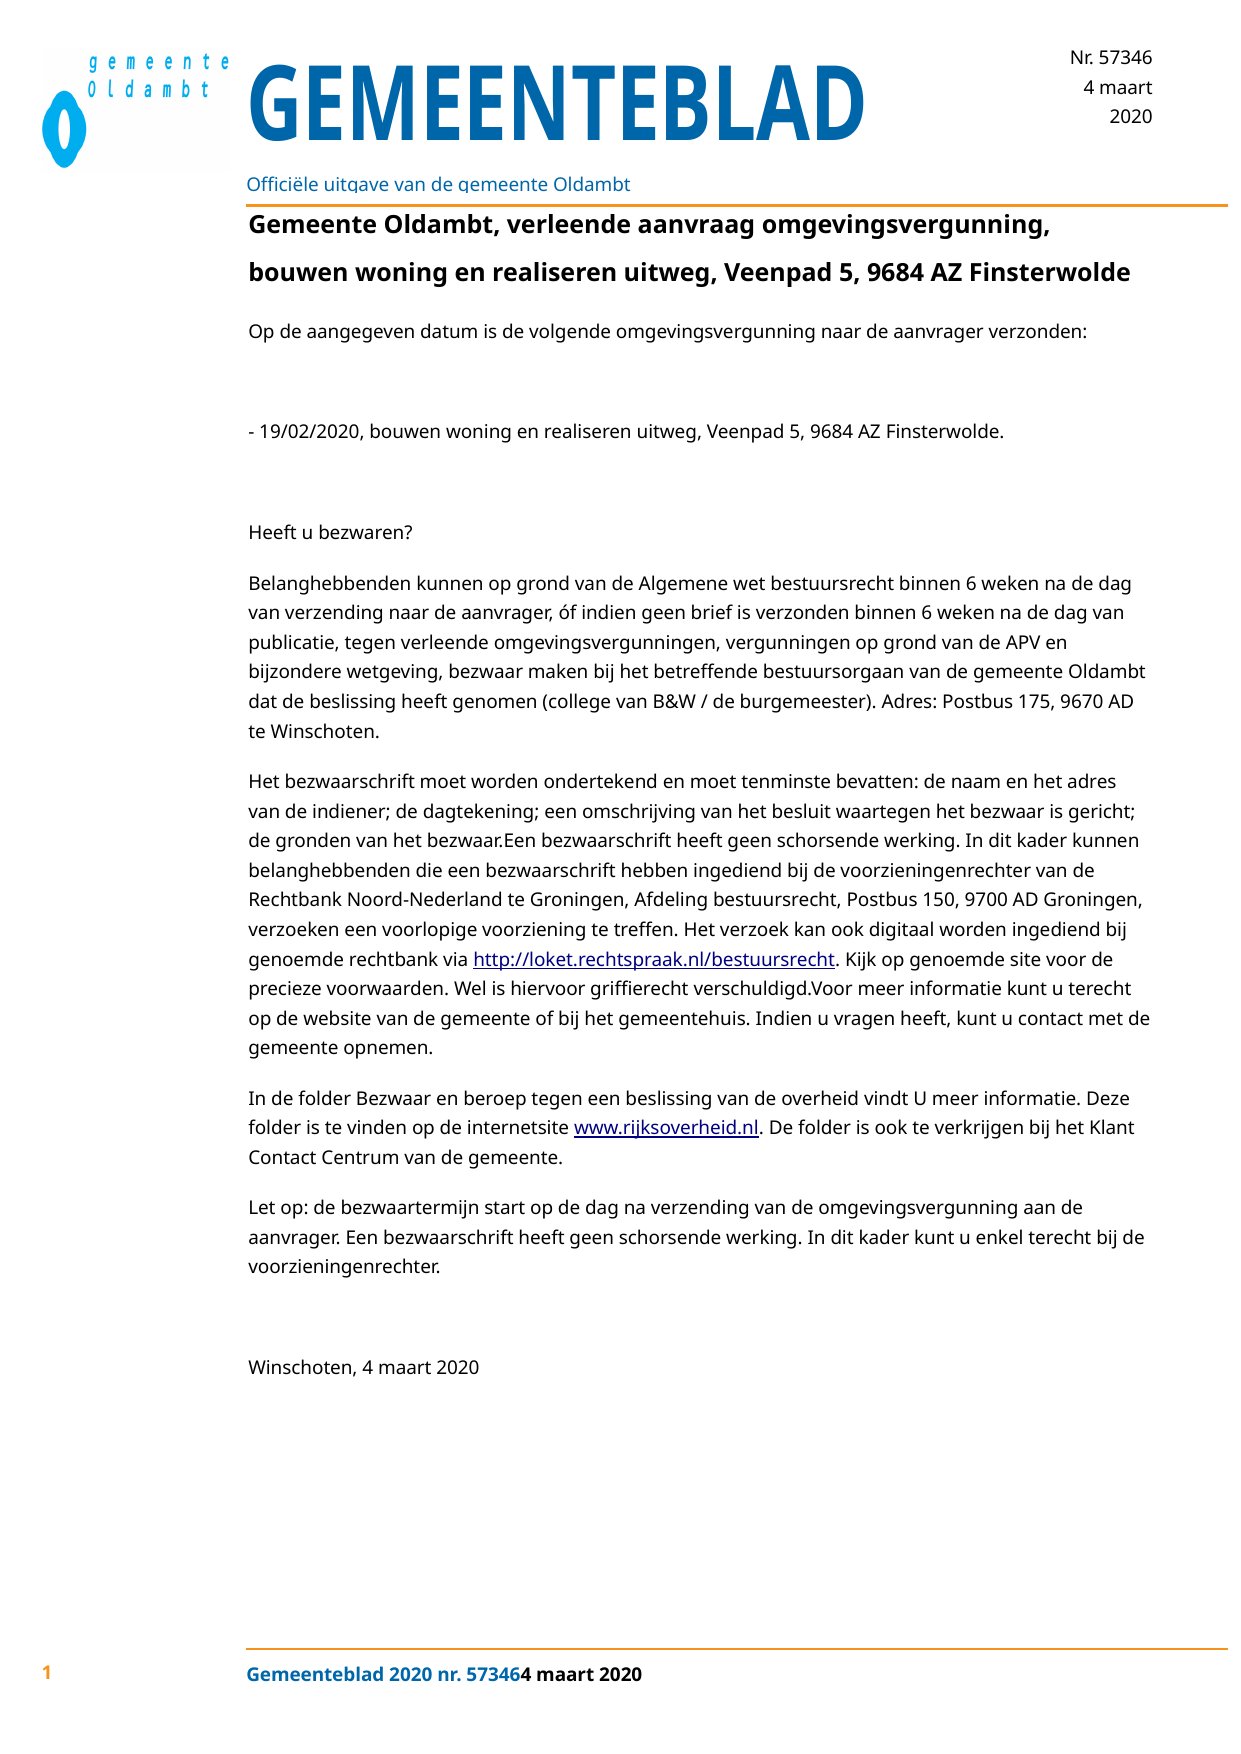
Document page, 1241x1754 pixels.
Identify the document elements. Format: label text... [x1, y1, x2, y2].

text Winschoten, 4 maart 2020 [248, 1354, 1152, 1380]
text In de folder Bezwaar en beroep tegen een beslissing van de overheid vindt U meer informatie. Deze folder is te vinden op de internetsite www.rijksoverheid.nl. De folder is ook te verkrijgen bij het Klant Contact Centrum van de gemeente. [248, 1085, 1152, 1170]
text Het bezwaarschrift moet worden ondertekend en moet tenminste bevatten: de naam en het adres van de indiener; de dagtekening; een omschrijving van het besluit waartegen het bezwaar is gericht; de gronden van het bezwaar.Een bezwaarschrift heeft geen schorsende werking. In dit kader kunnen belanghebbenden die een bezwaarschrift hebben ingediend bij de voorzieningenrechter van de Rechtbank Noord-Nederland te Groningen, Afdeling bestuursrecht, Postbus 150, 9700 AD Groningen, verzoeken een voorlopige voorziening te treffen. Het verzoek kan ook digitaal worden ingediend bij genoemde rechtbank via http://loket.rechtspraak.nl/bestuursrecht. Kijk op genoemde site voor de precieze voorwaarden. Wel is hiervoor griffierecht verschuldigd.Voor meer informatie kunt u terecht op de website van de gemeente of bij het gemeentehuis. Indien u vragen heeft, kunt u contact met de gemeente opnemen. [248, 768, 1152, 1060]
text Belanghebbenden kunnen op grond van de Algemene wet bestuursrecht binnen 6 weken na de dag van verzending naar de aanvrager, óf indien geen brief is verzonden binnen 6 weken na de dag van publicatie, tegen verleende omgevingsvergunningen, vergunningen op grond van de APV en bijzondere wetgeving, bezwaar maken bij het betreffende bestuursorgaan van de gemeente Oldambt dat de beslissing heeft genomen (college van B&W / de burgemeester). Adres: Postbus 175, 9670 AD te Winschoten. [248, 570, 1152, 744]
text Let op: de bezwaartermijn start op de dag na verzending van de omgevingsvergunning aan de aanvrager. Een bezwaarschrift heeft geen schorsende werking. In dit kader kunt u enkel terecht bij de voorzieningenrechter. [248, 1194, 1152, 1279]
text Gemeente Oldambt, verleende aanvraag omgevingsvergunning, bouwen woning en realiseren uitweg, Veenpad 5, 9684 AZ Finsterwolde [248, 207, 1152, 288]
text Op de aangegeven datum is de volgende omgevingsvergunning naar de aanvrager verzonden: [248, 318, 1152, 344]
text - 19/02/2020, bouwen woning en realiseren uitweg, Veenpad 5, 9684 AZ Finsterwolde. [248, 419, 1152, 444]
text Heeft u bezwaren? [248, 519, 1152, 545]
picture [41, 47, 231, 172]
